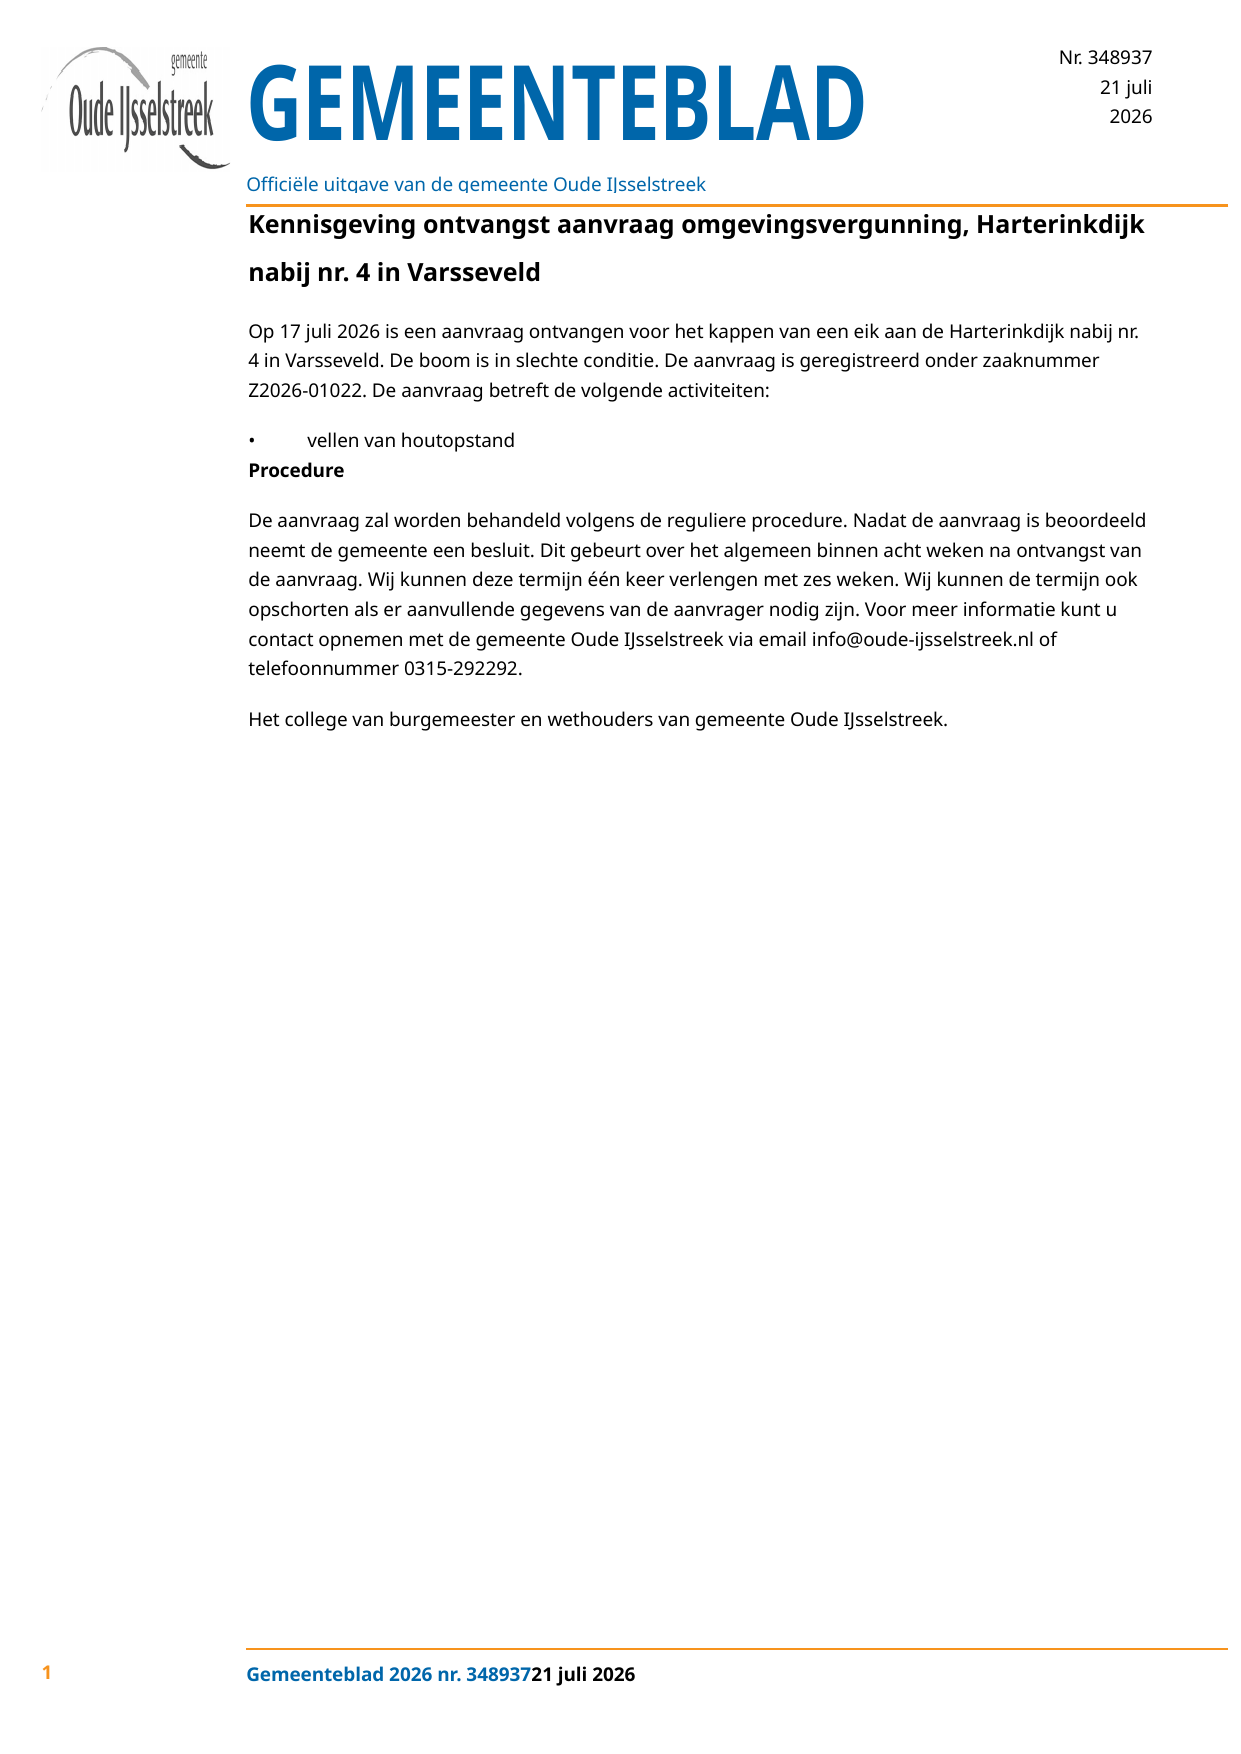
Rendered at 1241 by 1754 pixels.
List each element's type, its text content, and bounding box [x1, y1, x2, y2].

text Kennisgeving ontvangst aanvraag omgevingsvergunning, Harterinkdijk nabij nr. 4 in Varsseveld [248, 207, 1152, 288]
list vellen van houtopstand [248, 427, 1152, 453]
picture [41, 47, 231, 172]
text Het college van burgemeester en wethouders van gemeente Oude IJsselstreek. [248, 706, 1152, 732]
text Procedure [248, 457, 1152, 483]
text Op 17 juli 2026 is een aanvraag ontvangen voor het kappen van een eik aan de Harterinkdijk nabij nr. 4 in Varsseveld. De boom is in slechte conditie. De aanvraag is geregistreerd onder zaaknummer Z2026-01022. De aanvraag betreft de volgende activiteiten: [248, 318, 1152, 403]
text De aanvraag zal worden behandeld volgens de reguliere procedure. Nadat de aanvraag is beoordeeld neemt de gemeente een besluit. Dit gebeurt over het algemeen binnen acht weken na ontvangst van de aanvraag. Wij kunnen deze termijn één keer verlengen met zes weken. Wij kunnen de termijn ook opschorten als er aanvullende gegevens van de aanvrager nodig zijn. Voor meer informatie kunt u contact opnemen met de gemeente Oude IJsselstreek via email info@oude-ijsselstreek.nl of telefoonnummer 0315-292292. [248, 507, 1152, 681]
